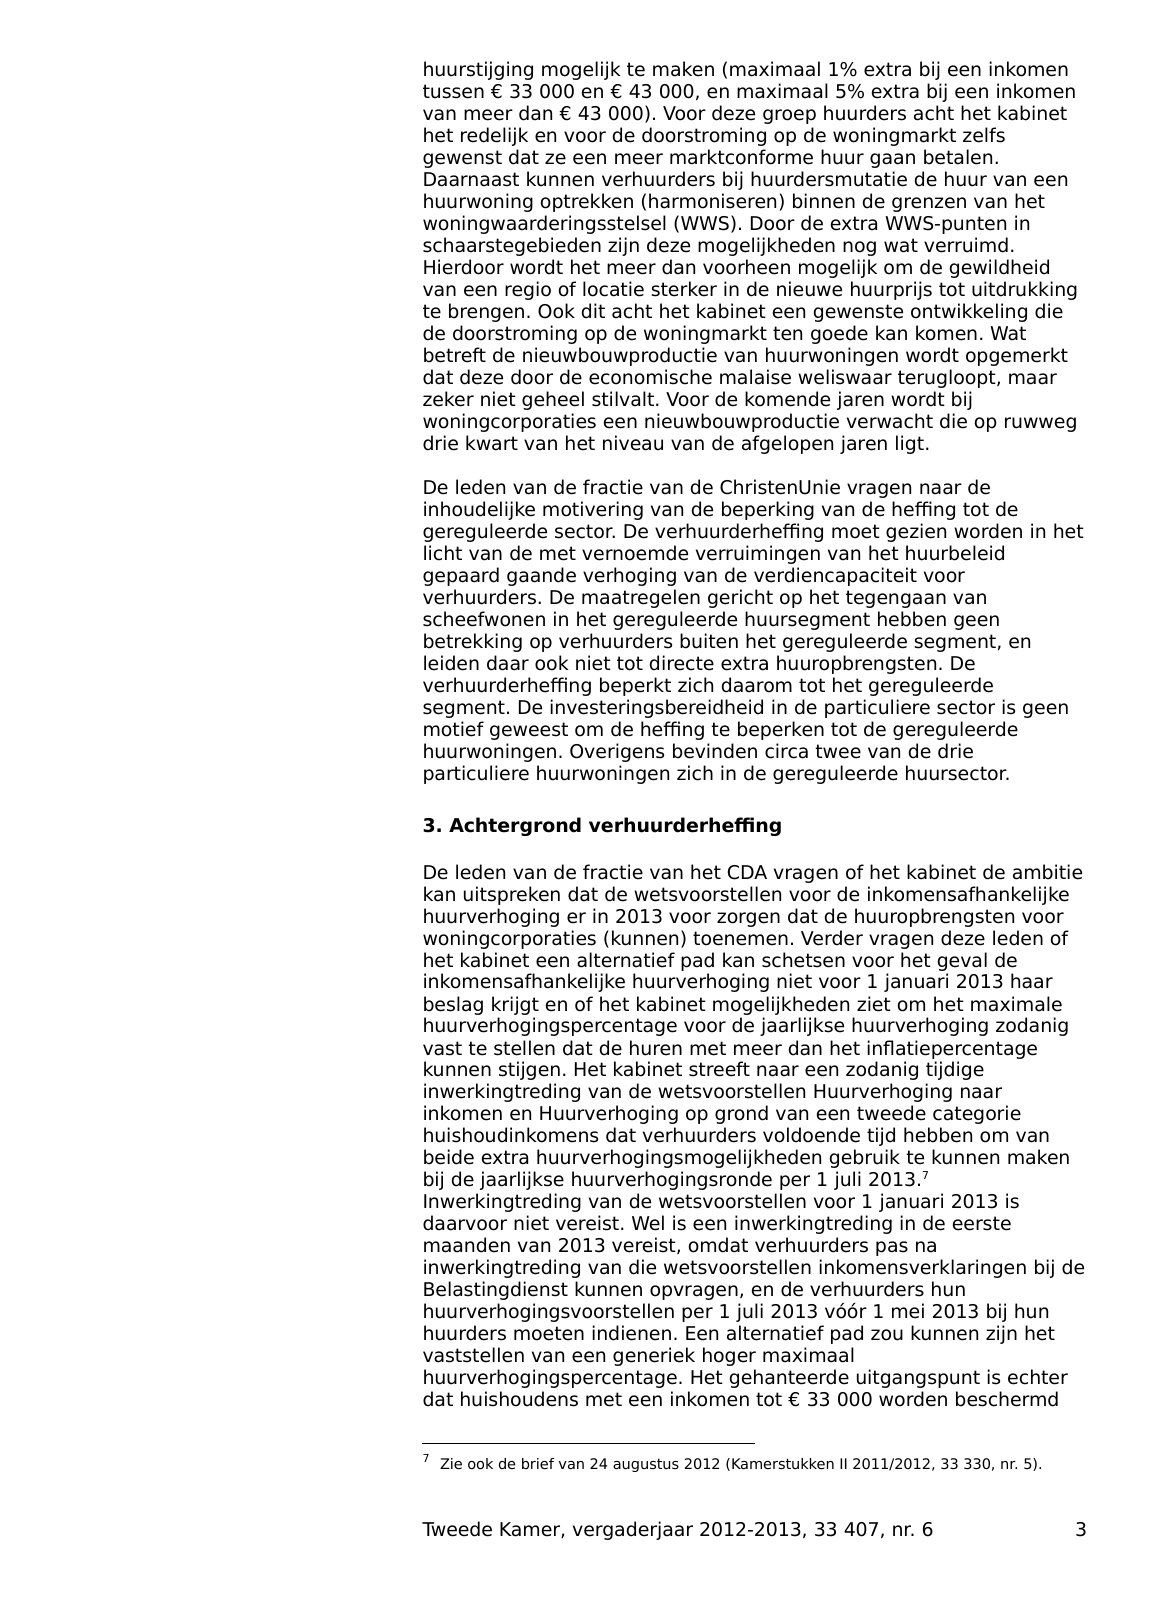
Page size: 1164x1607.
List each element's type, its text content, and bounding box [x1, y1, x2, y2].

text huurstijging mogelijk te maken (maximaal 1% extra bij een inkomen tussen € 33 000 en € 43 000, en maximaal 5% extra bij een inkomen van meer dan € 43 000). Voor deze groep huurders acht het kabinet het redelijk en voor de doorstroming op de woningmarkt zelfs gewenst dat ze een meer marktconforme huur gaan betalen. Daarnaast kunnen verhuurders bij huurdersmutatie de huur van een huurwoning optrekken (harmoniseren) binnen de grenzen van het woningwaarderingsstelsel (WWS). Door de extra WWS-punten in schaarstegebieden zijn deze mogelijkheden nog wat verruimd. Hierdoor wordt het meer dan voorheen mogelijk om de gewildheid van een regio of locatie sterker in de nieuwe huurprijs tot uitdrukking te brengen. Ook dit acht het kabinet een gewenste ontwikkeling die de doorstroming op de woningmarkt ten goede kan komen. Wat betreft de nieuwbouwproductie van huurwoningen wordt opgemerkt dat deze door de economische malaise weliswaar terugloopt, maar zeker niet geheel stilvalt. Voor de komende jaren wordt bij woningcorporaties een nieuwbouwproductie verwacht die op ruwweg drie kwart van het niveau van de afgelopen jaren ligt. [422, 59, 1087, 455]
subtitle 3. Achtergrond verhuurderheffing [422, 814, 1087, 837]
text De leden van de fractie van de ChristenUnie vragen naar de inhoudelijke motivering van de beperking van de heffing tot de gereguleerde sector. De verhuurderheffing moet gezien worden in het licht van de met vernoemde verruimingen van het huurbeleid gepaard gaande verhoging van de verdiencapaciteit voor verhuurders. De maatregelen gericht op het tegengaan van scheefwonen in het gereguleerde huursegment hebben geen betrekking op verhuurders buiten het gereguleerde segment, en leiden daar ook niet tot directe extra huuropbrengsten. De verhuurderheffing beperkt zich daarom tot het gereguleerde segment. De investeringsbereidheid in de particuliere sector is geen motief geweest om de heffing te beperken tot de gereguleerde huurwoningen. Overigens bevinden circa twee van de drie particuliere huurwoningen zich in de gereguleerde huursector. [422, 477, 1087, 784]
text Zie ook de brief van 24 augustus 2012 (Kamerstukken II 2011/2012, 33 330, nr. 5). [422, 1452, 1087, 1474]
text De leden van de fractie van het CDA vragen of het kabinet de ambitie kan uitspreken dat de wetsvoorstellen voor de inkomensafhankelijke huurverhoging er in 2013 voor zorgen dat de huuropbrengsten voor woningcorporaties (kunnen) toenemen. Verder vragen deze leden of het kabinet een alternatief pad kan schetsen voor het geval de inkomensafhankelijke huurverhoging niet voor 1 januari 2013 haar beslag krijgt en of het kabinet mogelijkheden ziet om het maximale huurverhogingspercentage voor de jaarlijkse huurverhoging zodanig vast te stellen dat de huren met meer dan het inflatiepercentage kunnen stijgen. Het kabinet streeft naar een zodanig tijdige inwerkingtreding van de wetsvoorstellen Huurverhoging naar inkomen en Huurverhoging op grond van een tweede categorie huishoudinkomens dat verhuurders voldoende tijd hebben om van beide extra huurverhogingsmogelijkheden gebruik te kunnen maken bij de jaarlijkse huurverhogingsronde per 1 juli 2013. Inwerkingtreding van de wetsvoorstellen voor 1 januari 2013 is daarvoor niet vereist. Wel is een inwerkingtreding in de eerste maanden van 2013 vereist, omdat verhuurders pas na inwerkingtreding van die wetsvoorstellen inkomensverklaringen bij de Belastingdienst kunnen opvragen, en de verhuurders hun huurverhogingsvoorstellen per 1 juli 2013 vóór 1 mei 2013 bij hun huurders moeten indienen. Een alternatief pad zou kunnen zijn het vaststellen van een generiek hoger maximaal huurverhogingspercentage. Het gehanteerde uitgangspunt is echter dat huishoudens met een inkomen tot € 33 000 worden beschermd [422, 862, 1087, 1411]
